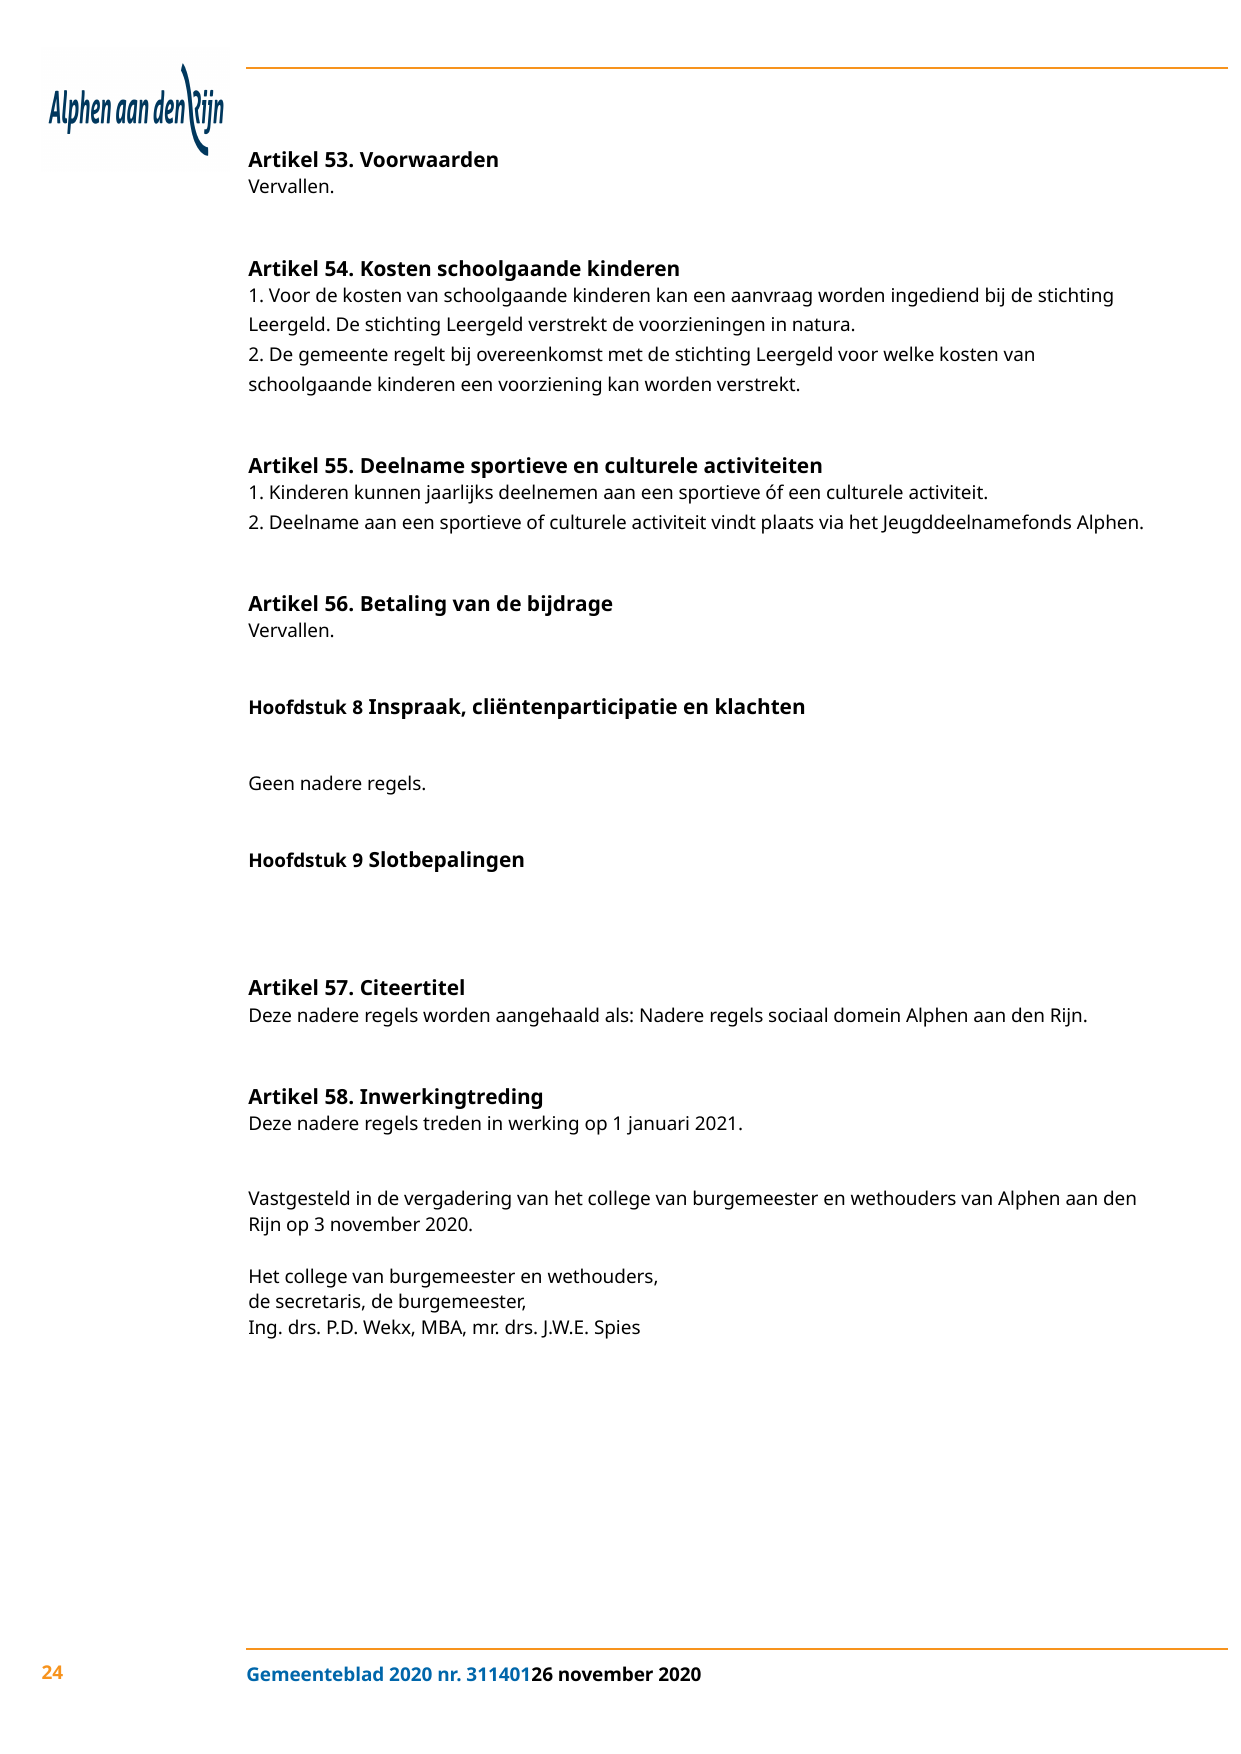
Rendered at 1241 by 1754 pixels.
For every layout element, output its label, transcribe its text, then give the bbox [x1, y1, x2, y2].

text Geen nadere regels. [248, 770, 1152, 796]
text 1. Voor de kosten van schoolgaande kinderen kan een aanvraag worden ingediend bij de stichting Leergeld. De stichting Leergeld verstrekt de voorzieningen in natura. [248, 282, 1152, 337]
text Hoofdstuk 8 Inspraak, cliëntenparticipatie en klachten [248, 692, 1152, 721]
text Artikel 54. Kosten schoolgaande kinderen [248, 254, 1152, 282]
text Vervallen. [248, 617, 1152, 643]
text Artikel 57. Citeertitel [248, 973, 1152, 1002]
text Artikel 55. Deelname sportieve en culturele activiteiten [248, 451, 1152, 479]
text Artikel 56. Betaling van de bijdrage [248, 589, 1152, 617]
text Hoofdstuk 9 Slotbepalingen [248, 845, 1152, 874]
text Het college van burgemeester en wethouders, [248, 1263, 1152, 1288]
text 2. De gemeente regelt bij overeenkomst met de stichting Leergeld voor welke kosten van schoolgaande kinderen een voorziening kan worden verstrekt. [248, 341, 1152, 397]
text Artikel 58. Inwerkingtreding [248, 1082, 1152, 1110]
picture [41, 47, 231, 172]
text Ing. drs. P.D. Wekx, MBA, mr. drs. J.W.E. Spies [248, 1314, 1152, 1340]
text 1. Kinderen kunnen jaarlijks deelnemen aan een sportieve óf een culturele activiteit. [248, 479, 1152, 505]
text 2. Deelname aan een sportieve of culturele activiteit vindt plaats via het Jeugddeelnamefonds Alphen. [248, 509, 1152, 534]
text Artikel 53. Voorwaarden [248, 145, 1152, 174]
text Deze nadere regels treden in werking op 1 januari 2021. [248, 1110, 1152, 1136]
text Vervallen. [248, 174, 1152, 199]
text Vastgesteld in de vergadering van het college van burgemeester en wethouders van Alphen aan den Rijn op 3 november 2020. [248, 1186, 1152, 1237]
text de secretaris, de burgemeester, [248, 1288, 1152, 1314]
text Deze nadere regels worden aangehaald als: Nadere regels sociaal domein Alphen aan den Rijn. [248, 1002, 1152, 1028]
